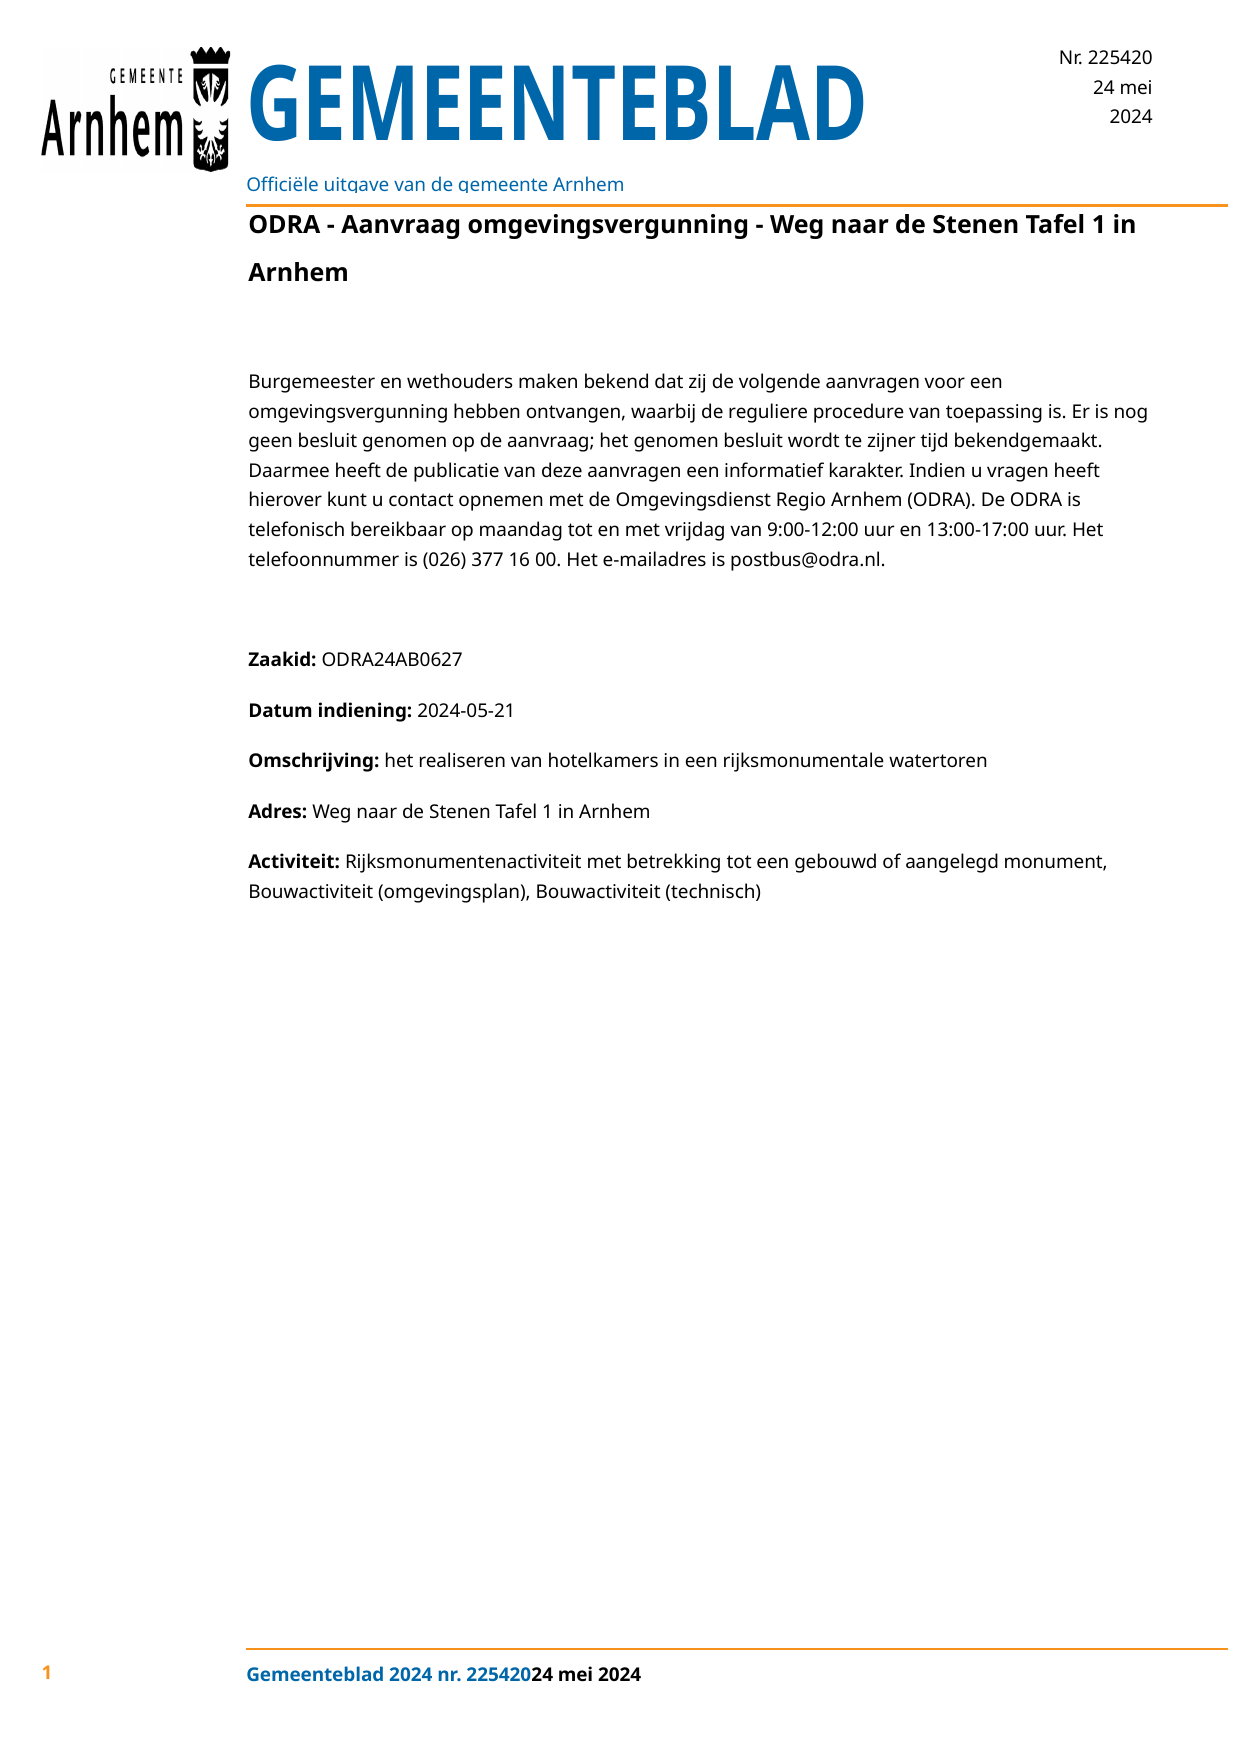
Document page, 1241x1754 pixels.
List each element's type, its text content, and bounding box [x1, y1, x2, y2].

text ODRA - Aanvraag omgevingsvergunning - Weg naar de Stenen Tafel 1 in Arnhem [248, 207, 1152, 288]
text Burgemeester en wethouders maken bekend dat zij de volgende aanvragen voor een omgevingsvergunning hebben ontvangen, waarbij de reguliere procedure van toepassing is. Er is nog geen besluit genomen op de aanvraag; het genomen besluit wordt te zijner tijd bekendgemaakt. Daarmee heeft de publicatie van deze aanvragen een informatief karakter. Indien u vragen heeft hierover kunt u contact opnemen met de Omgevingsdienst Regio Arnhem (ODRA). De ODRA is telefonisch bereikbaar op maandag tot en met vrijdag van 9:00-12:00 uur en 13:00-17:00 uur. Het telefoonnummer is (026) 377 16 00. Het e-mailadres is postbus@odra.nl. [248, 368, 1152, 572]
text Datum indiening: 2024-05-21 [248, 697, 1152, 723]
text Activiteit: Rijksmonumentenactiviteit met betrekking tot een gebouwd of aangelegd monument, Bouwactiviteit (omgevingsplan), Bouwactiviteit (technisch) [248, 848, 1152, 904]
picture [41, 47, 231, 172]
text Zaakid: ODRA24AB0627 [248, 647, 1152, 672]
text Omschrijving: het realiseren van hotelkamers in een rijksmonumentale watertoren [248, 747, 1152, 773]
text Adres: Weg naar de Stenen Tafel 1 in Arnhem [248, 798, 1152, 824]
